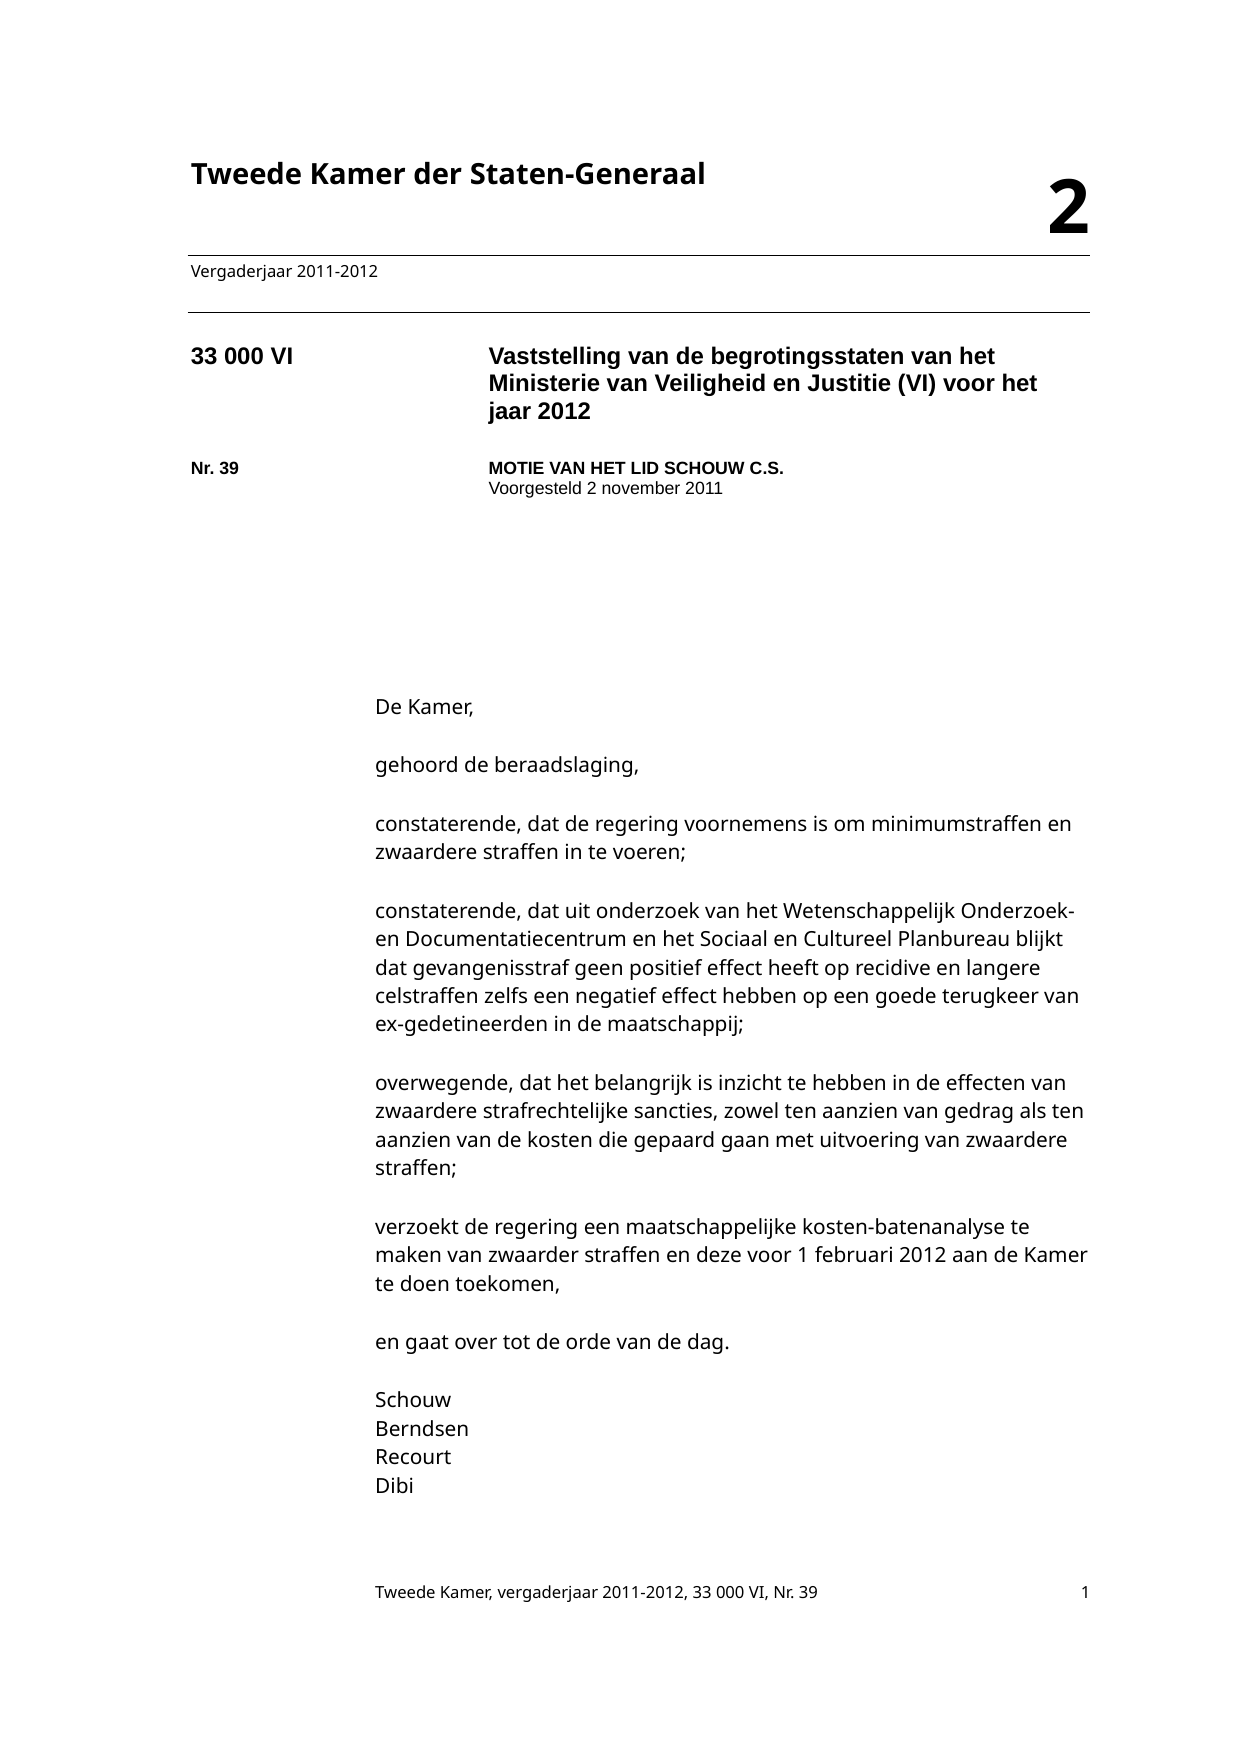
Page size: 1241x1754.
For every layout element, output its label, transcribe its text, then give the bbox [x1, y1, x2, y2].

text Recourt [375, 1442, 1090, 1471]
table_cell 33 000 VI [188, 339, 485, 454]
text gehoord de beraadslaging, [375, 751, 1090, 779]
text De Kamer, [375, 692, 1090, 721]
text Schouw [375, 1386, 1090, 1414]
table_cell MOTIE VAN HET LID SCHOUW C.S. Voorgesteld 2 november 2011 [485, 455, 1090, 573]
table_cell [485, 256, 1090, 312]
text constaterende, dat uit onderzoek van het Wetenschappelijk Onderzoek- en Documentatiecentrum en het Sociaal en Cultureel Planbureau blijkt dat gevangenisstraf geen positief effect heeft op recidive en langere celstraffen zelfs een negatief effect hebben op een goede terugkeer van ex-gedetineerden in de maatschappij; [375, 896, 1090, 1038]
table_cell Vaststelling van de begrotingsstaten van het Ministerie van Veiligheid en Justitie (VI) voor het jaar 2012 [485, 339, 1090, 454]
table_cell Nr. 39 [188, 455, 485, 573]
text overwegende, dat het belangrijk is inzicht te hebben in de effecten van zwaardere strafrechtelijke sancties, zowel ten aanzien van gedrag als ten aanzien van de kosten die gepaard gaan met uitvoering van zwaardere straffen; [375, 1068, 1090, 1182]
table_cell [188, 313, 485, 339]
text verzoekt de regering een maatschappelijke kosten-batenanalyse te maken van zwaarder straffen en deze voor 1 februari 2012 aan de Kamer te doen toekomen, [375, 1212, 1090, 1297]
text Dibi [375, 1471, 1090, 1499]
text Berndsen [375, 1414, 1090, 1442]
table_cell [485, 313, 1090, 339]
table_header Tweede Kamer der Staten-Generaal [188, 150, 909, 255]
table_header 2 [910, 150, 1090, 255]
table_cell Vergaderjaar 2011-2012 [188, 256, 485, 312]
text constaterende, dat de regering voornemens is om minimumstraffen en zwaardere straffen in te voeren; [375, 809, 1090, 866]
text en gaat over tot de orde van de dag. [375, 1327, 1090, 1356]
